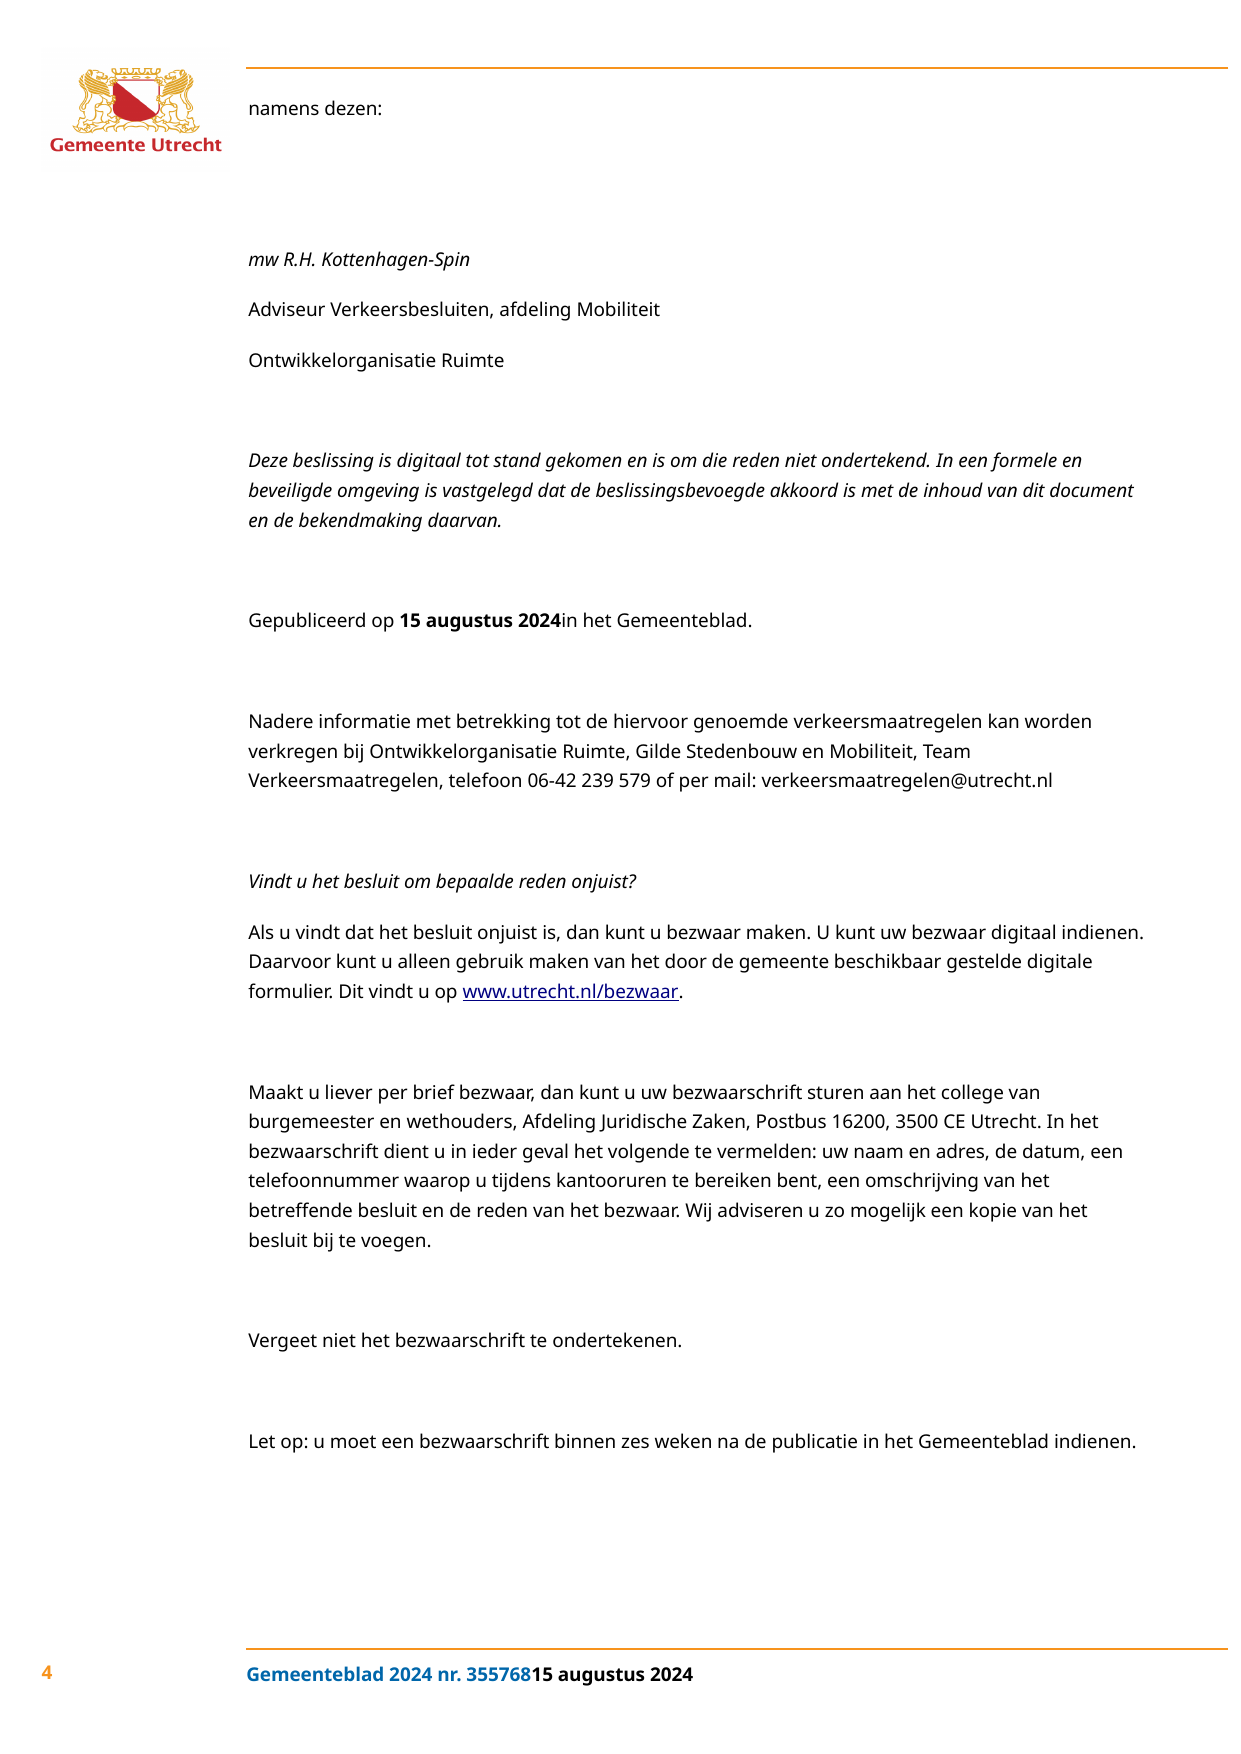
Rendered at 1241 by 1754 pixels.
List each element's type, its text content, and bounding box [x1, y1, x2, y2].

text Als u vindt dat het besluit onjuist is, dan kunt u bezwaar maken. U kunt uw bezwaar digitaal indienen. Daarvoor kunt u alleen gebruik maken van het door de gemeente beschikbaar gestelde digitale formulier. Dit vindt u op www.utrecht.nl/bezwaar. [248, 919, 1152, 1004]
text Vergeet niet het bezwaarschrift te ondertekenen. [248, 1328, 1152, 1353]
text Maakt u liever per brief bezwaar, dan kunt u uw bezwaarschrift sturen aan het college van burgemeester en wethouders, Afdeling Juridische Zaken, Postbus 16200, 3500 CE Utrecht. In het bezwaarschrift dient u in ieder geval het volgende te vermelden: uw naam en adres, de datum, een telefoonnummer waarop u tijdens kantooruren te bereiken bent, een omschrijving van het betreffende besluit en de reden van het bezwaar. Wij adviseren u zo mogelijk een kopie van het besluit bij te voegen. [248, 1079, 1152, 1253]
text Deze beslissing is digitaal tot stand gekomen en is om die reden niet ondertekend. In een formele en beveiligde omgeving is vastgelegd dat de beslissingsbevoegde akkoord is met de inhoud van dit document en de bekendmaking daarvan. [248, 448, 1152, 533]
text mw R.H. Kottenhagen-Spin [248, 246, 1152, 272]
text Nadere informatie met betrekking tot de hiervoor genoemde verkeersmaatregelen kan worden verkregen bij Ontwikkelorganisatie Ruimte, Gilde Stedenbouw en Mobiliteit, Team Verkeersmaatregelen, telefoon 06-42 239 579 of per mail: verkeersmaatregelen@utrecht.nl [248, 708, 1152, 793]
text Adviseur Verkeersbesluiten, afdeling Mobiliteit [248, 296, 1152, 322]
text Ontwikkelorganisatie Ruimte [248, 347, 1152, 373]
text Gepubliceerd op 15 augustus 2024in het Gemeenteblad. [248, 608, 1152, 633]
text Vindt u het besluit om bepaalde reden onjuist? [248, 868, 1152, 894]
picture [41, 47, 231, 172]
text Let op: u moet een bezwaarschrift binnen zes weken na de publicatie in het Gemeenteblad indienen. [248, 1428, 1152, 1454]
text namens dezen: [248, 95, 1152, 121]
